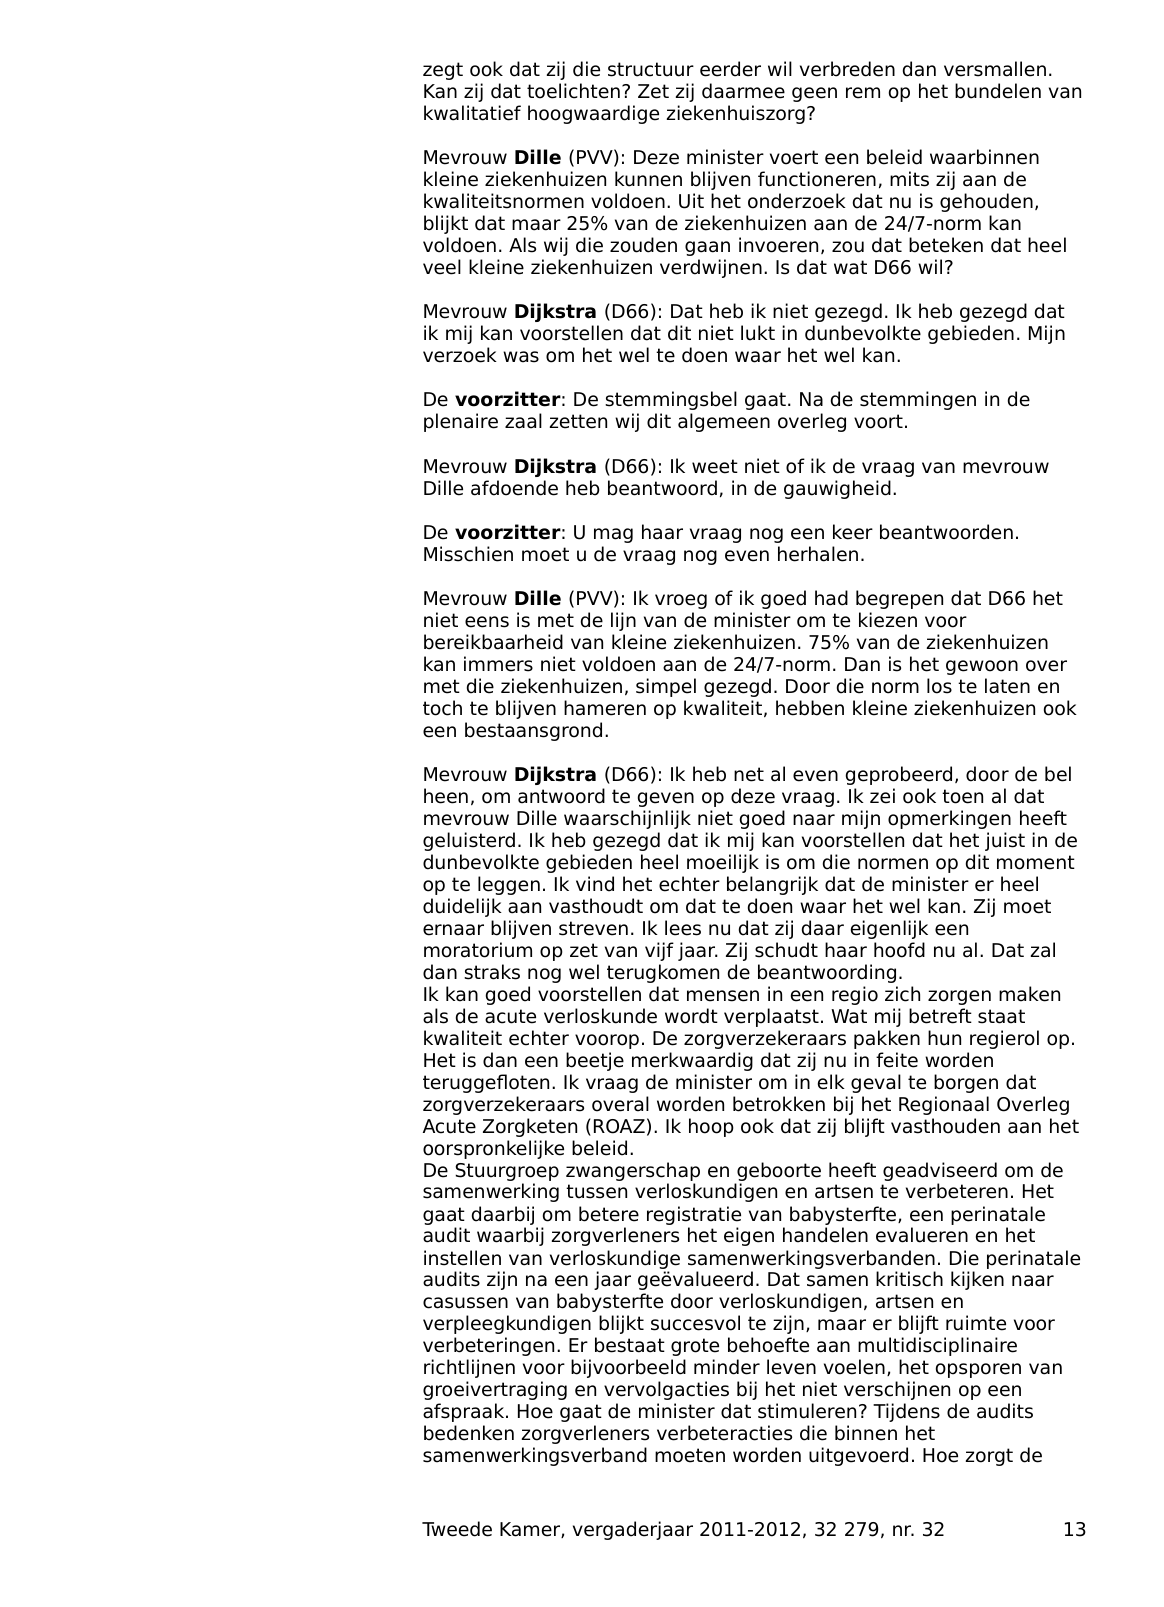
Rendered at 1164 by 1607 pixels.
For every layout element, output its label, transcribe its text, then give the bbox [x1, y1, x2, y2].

text zegt ook dat zij die structuur eerder wil verbreden dan versmallen. Kan zij dat toelichten? Zet zij daarmee geen rem op het bundelen van kwalitatief hoogwaardige ziekenhuiszorg? [422, 59, 1087, 125]
text Mevrouw Dijkstra (D66): Ik heb net al even geprobeerd, door de bel heen, om antwoord te geven op deze vraag. Ik zei ook toen al dat mevrouw Dille waarschijnlijk niet goed naar mijn opmerkingen heeft geluisterd. Ik heb gezegd dat ik mij kan voorstellen dat het juist in de dunbevolkte gebieden heel moeilijk is om die normen op dit moment op te leggen. Ik vind het echter belangrijk dat de minister er heel duidelijk aan vasthoudt om dat te doen waar het wel kan. Zij moet ernaar blijven streven. Ik lees nu dat zij daar eigenlijk een moratorium op zet van vijf jaar. Zij schudt haar hoofd nu al. Dat zal dan straks nog wel terugkomen de beantwoording. [422, 764, 1087, 984]
text Mevrouw Dijkstra (D66): Dat heb ik niet gezegd. Ik heb gezegd dat ik mij kan voorstellen dat dit niet lukt in dunbevolkte gebieden. Mijn verzoek was om het wel te doen waar het wel kan. [422, 301, 1087, 367]
text Ik kan goed voorstellen dat mensen in een regio zich zorgen maken als de acute verloskunde wordt verplaatst. Wat mij betreft staat kwaliteit echter voorop. De zorgverzekeraars pakken hun regierol op. Het is dan een beetje merkwaardig dat zij nu in feite worden teruggefloten. Ik vraag de minister om in elk geval te borgen dat zorgverzekeraars overal worden betrokken bij het Regionaal Overleg Acute Zorgketen (ROAZ). Ik hoop ook dat zij blijft vasthouden aan het oorspronkelijke beleid. [422, 984, 1087, 1159]
text Mevrouw Dille (PVV): Deze minister voert een beleid waarbinnen kleine ziekenhuizen kunnen blijven functioneren, mits zij aan de kwaliteitsnormen voldoen. Uit het onderzoek dat nu is gehouden, blijkt dat maar 25% van de ziekenhuizen aan de 24/7-norm kan voldoen. Als wij die zouden gaan invoeren, zou dat beteken dat heel veel kleine ziekenhuizen verdwijnen. Is dat wat D66 wil? [422, 147, 1087, 279]
text De voorzitter: De stemmingsbel gaat. Na de stemmingen in de plenaire zaal zetten wij dit algemeen overleg voort. [422, 389, 1087, 433]
text De Stuurgroep zwangerschap en geboorte heeft geadviseerd om de samenwerking tussen verloskundigen en artsen te verbeteren. Het gaat daarbij om betere registratie van babysterfte, een perinatale audit waarbij zorgverleners het eigen handelen evalueren en het instellen van verloskundige samenwerkingsverbanden. Die perinatale audits zijn na een jaar geëvalueerd. Dat samen kritisch kijken naar casussen van babysterfte door verloskundigen, artsen en verpleegkundigen blijkt succesvol te zijn, maar er blijft ruimte voor verbeteringen. Er bestaat grote behoefte aan multidisciplinaire richtlijnen voor bijvoorbeeld minder leven voelen, het opsporen van groeivertraging en vervolgacties bij het niet verschijnen op een afspraak. Hoe gaat de minister dat stimuleren? Tijdens de audits bedenken zorgverleners verbeteracties die binnen het samenwerkingsverband moeten worden uitgevoerd. Hoe zorgt de [422, 1159, 1087, 1467]
text Mevrouw Dille (PVV): Ik vroeg of ik goed had begrepen dat D66 het niet eens is met de lijn van de minister om te kiezen voor bereikbaarheid van kleine ziekenhuizen. 75% van de ziekenhuizen kan immers niet voldoen aan de 24/7-norm. Dan is het gewoon over met die ziekenhuizen, simpel gezegd. Door die norm los te laten en toch te blijven hameren op kwaliteit, hebben kleine ziekenhuizen ook een bestaansgrond. [422, 588, 1087, 742]
text Mevrouw Dijkstra (D66): Ik weet niet of ik de vraag van mevrouw Dille afdoende heb beantwoord, in de gauwigheid. [422, 456, 1087, 499]
text De voorzitter: U mag haar vraag nog een keer beantwoorden. Misschien moet u de vraag nog even herhalen. [422, 522, 1087, 566]
